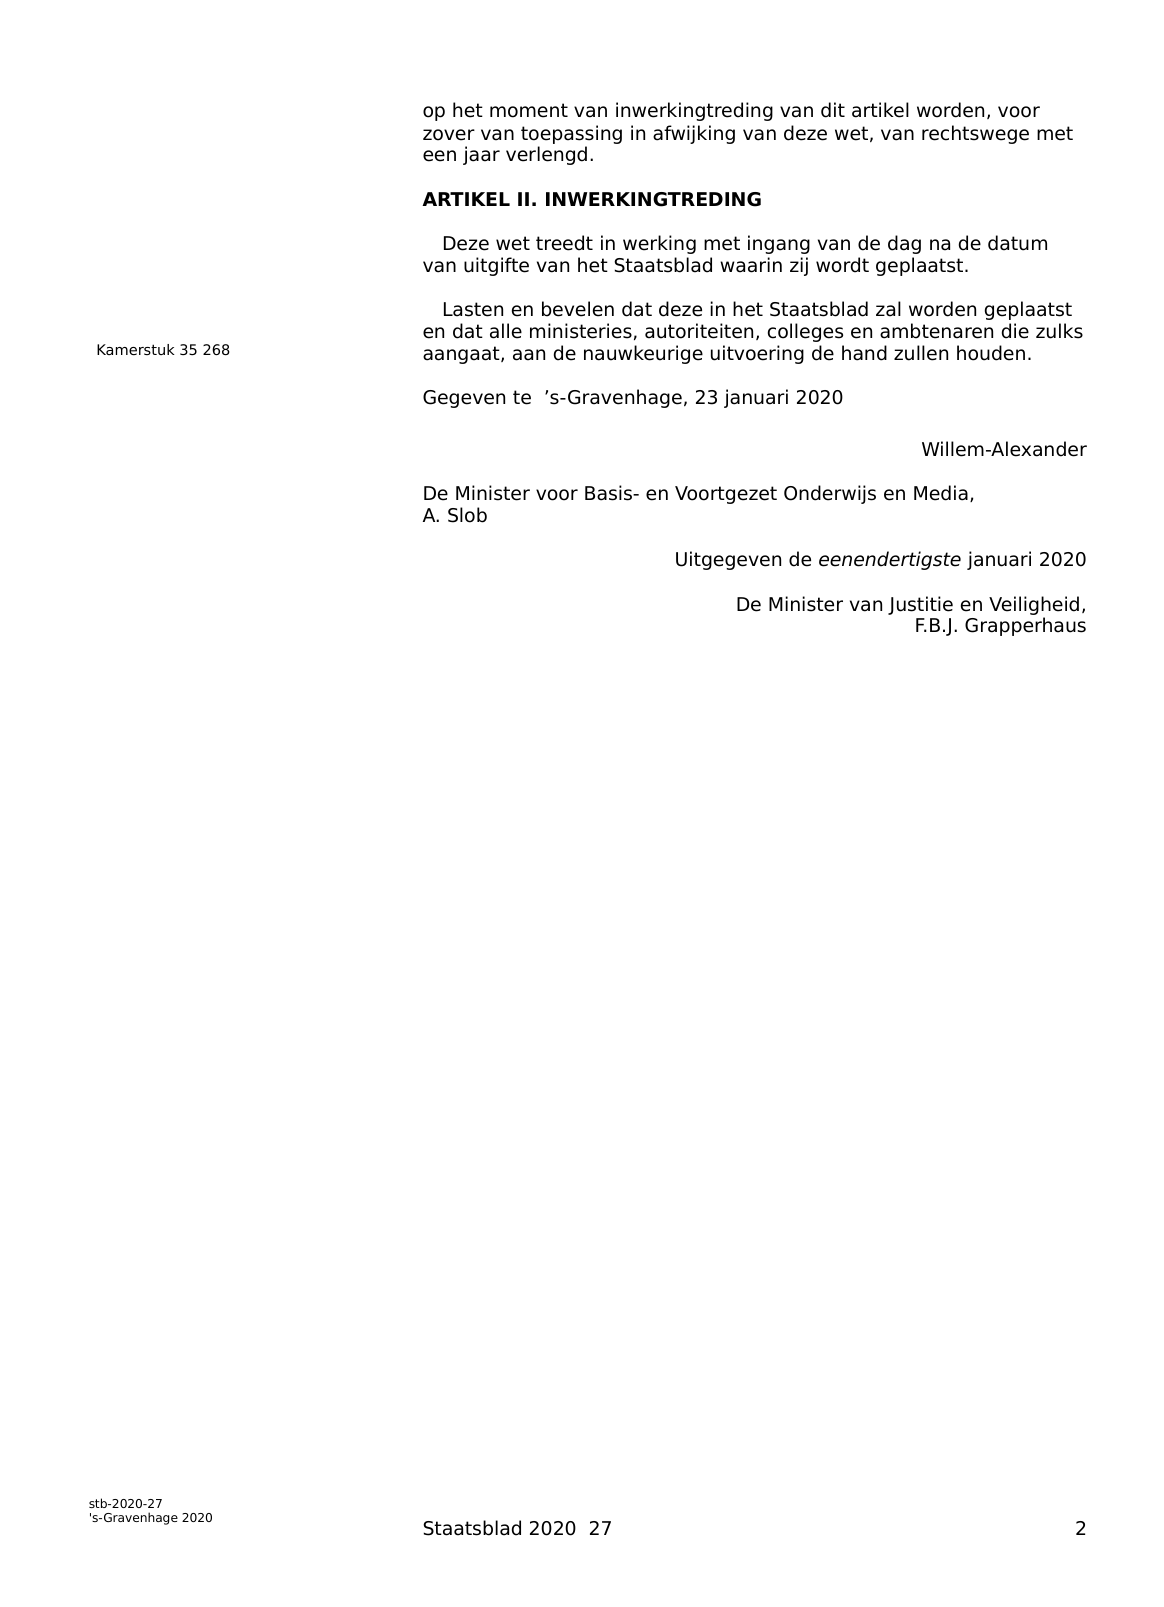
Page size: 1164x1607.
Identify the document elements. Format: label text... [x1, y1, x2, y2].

text Kamerstuk 35 268 [77, 342, 396, 359]
text Willem-Alexander [422, 439, 1087, 461]
text op het moment van inwerkingtreding van dit artikel worden, voor zover van toepassing in afwijking van deze wet, van rechtswege met een jaar verlengd. [422, 100, 1087, 166]
text De Minister voor Basis- en Voortgezet Onderwijs en Media, A. Slob [422, 483, 1087, 527]
text stb-2020-27 [88, 1497, 323, 1511]
text Uitgegeven de eenendertigste januari 2020 [422, 549, 1087, 571]
text De Minister van Justitie en Veiligheid, F.B.J. Grapperhaus [422, 593, 1087, 637]
text Lasten en bevelen dat deze in het Staatsblad zal worden geplaatst en dat alle ministeries, autoriteiten, colleges en ambtenaren die zulks aangaat, aan de nauwkeurige uitvoering de hand zullen houden. [422, 299, 1087, 365]
subtitle ARTIKEL II. INWERKINGTREDING [422, 188, 1087, 211]
text Deze wet treedt in werking met ingang van de dag na de datum van uitgifte van het Staatsblad waarin zij wordt geplaatst. [422, 233, 1087, 277]
text 's-Gravenhage 2020 [88, 1511, 323, 1525]
text Gegeven te ’s-Gravenhage, 23 januari 2020 [422, 387, 1087, 409]
